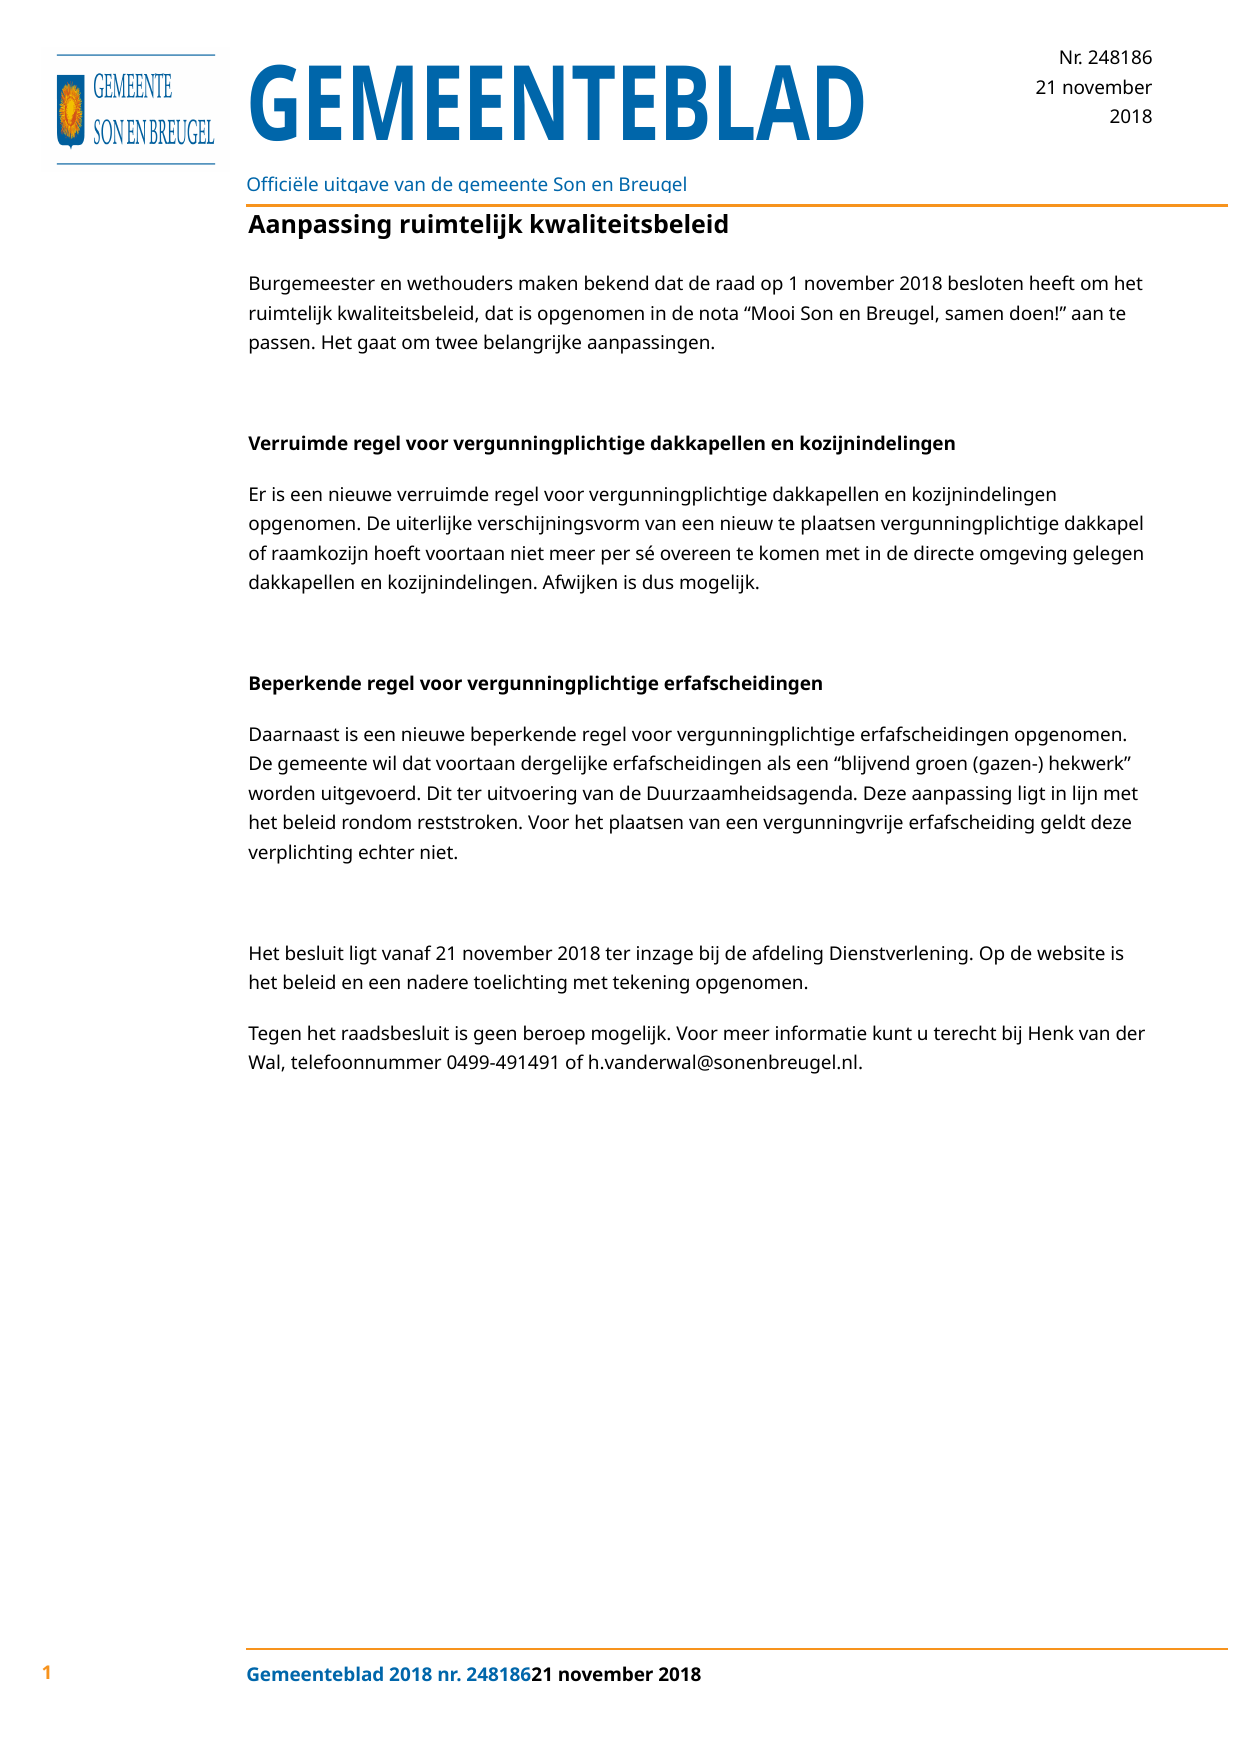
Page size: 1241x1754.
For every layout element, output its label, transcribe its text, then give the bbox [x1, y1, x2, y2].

text Daarnaast is een nieuwe beperkende regel voor vergunningplichtige erfafscheidingen opgenomen. De gemeente wil dat voortaan dergelijke erfafscheidingen als een “blijvend groen (gazen-) hekwerk” worden uitgevoerd. Dit ter uitvoering van de Duurzaamheidsagenda. Deze aanpassing ligt in lijn met het beleid rondom reststroken. Voor het plaatsen van een vergunningvrije erfafscheiding geldt deze verplichting echter niet. [248, 721, 1152, 865]
text Het besluit ligt vanaf 21 november 2018 ter inzage bij de afdeling Dienstverlening. Op de website is het beleid en een nadere toelichting met tekening opgenomen. [248, 940, 1152, 995]
picture [41, 47, 231, 172]
text Verruimde regel voor vergunningplichtige dakkapellen en kozijnindelingen [248, 430, 1152, 456]
text Er is een nieuwe verruimde regel voor vergunningplichtige dakkapellen en kozijnindelingen opgenomen. De uiterlijke verschijningsvorm van een nieuw te plaatsen vergunningplichtige dakkapel of raamkozijn hoeft voortaan niet meer per sé overeen te komen met in de directe omgeving gelegen dakkapellen en kozijnindelingen. Afwijken is dus mogelijk. [248, 481, 1152, 595]
text Beperkende regel voor vergunningplichtige erfafscheidingen [248, 670, 1152, 696]
text Aanpassing ruimtelijk kwaliteitsbeleid [248, 207, 1152, 241]
text Burgemeester en wethouders maken bekend dat de raad op 1 november 2018 besloten heeft om het ruimtelijk kwaliteitsbeleid, dat is opgenomen in de nota “Mooi Son en Breugel, samen doen!” aan te passen. Het gaat om twee belangrijke aanpassingen. [248, 270, 1152, 355]
text Tegen het raadsbesluit is geen beroep mogelijk. Voor meer informatie kunt u terecht bij Henk van der Wal, telefoonnummer 0499-491491 of h.vanderwal@sonenbreugel.nl. [248, 1020, 1152, 1075]
